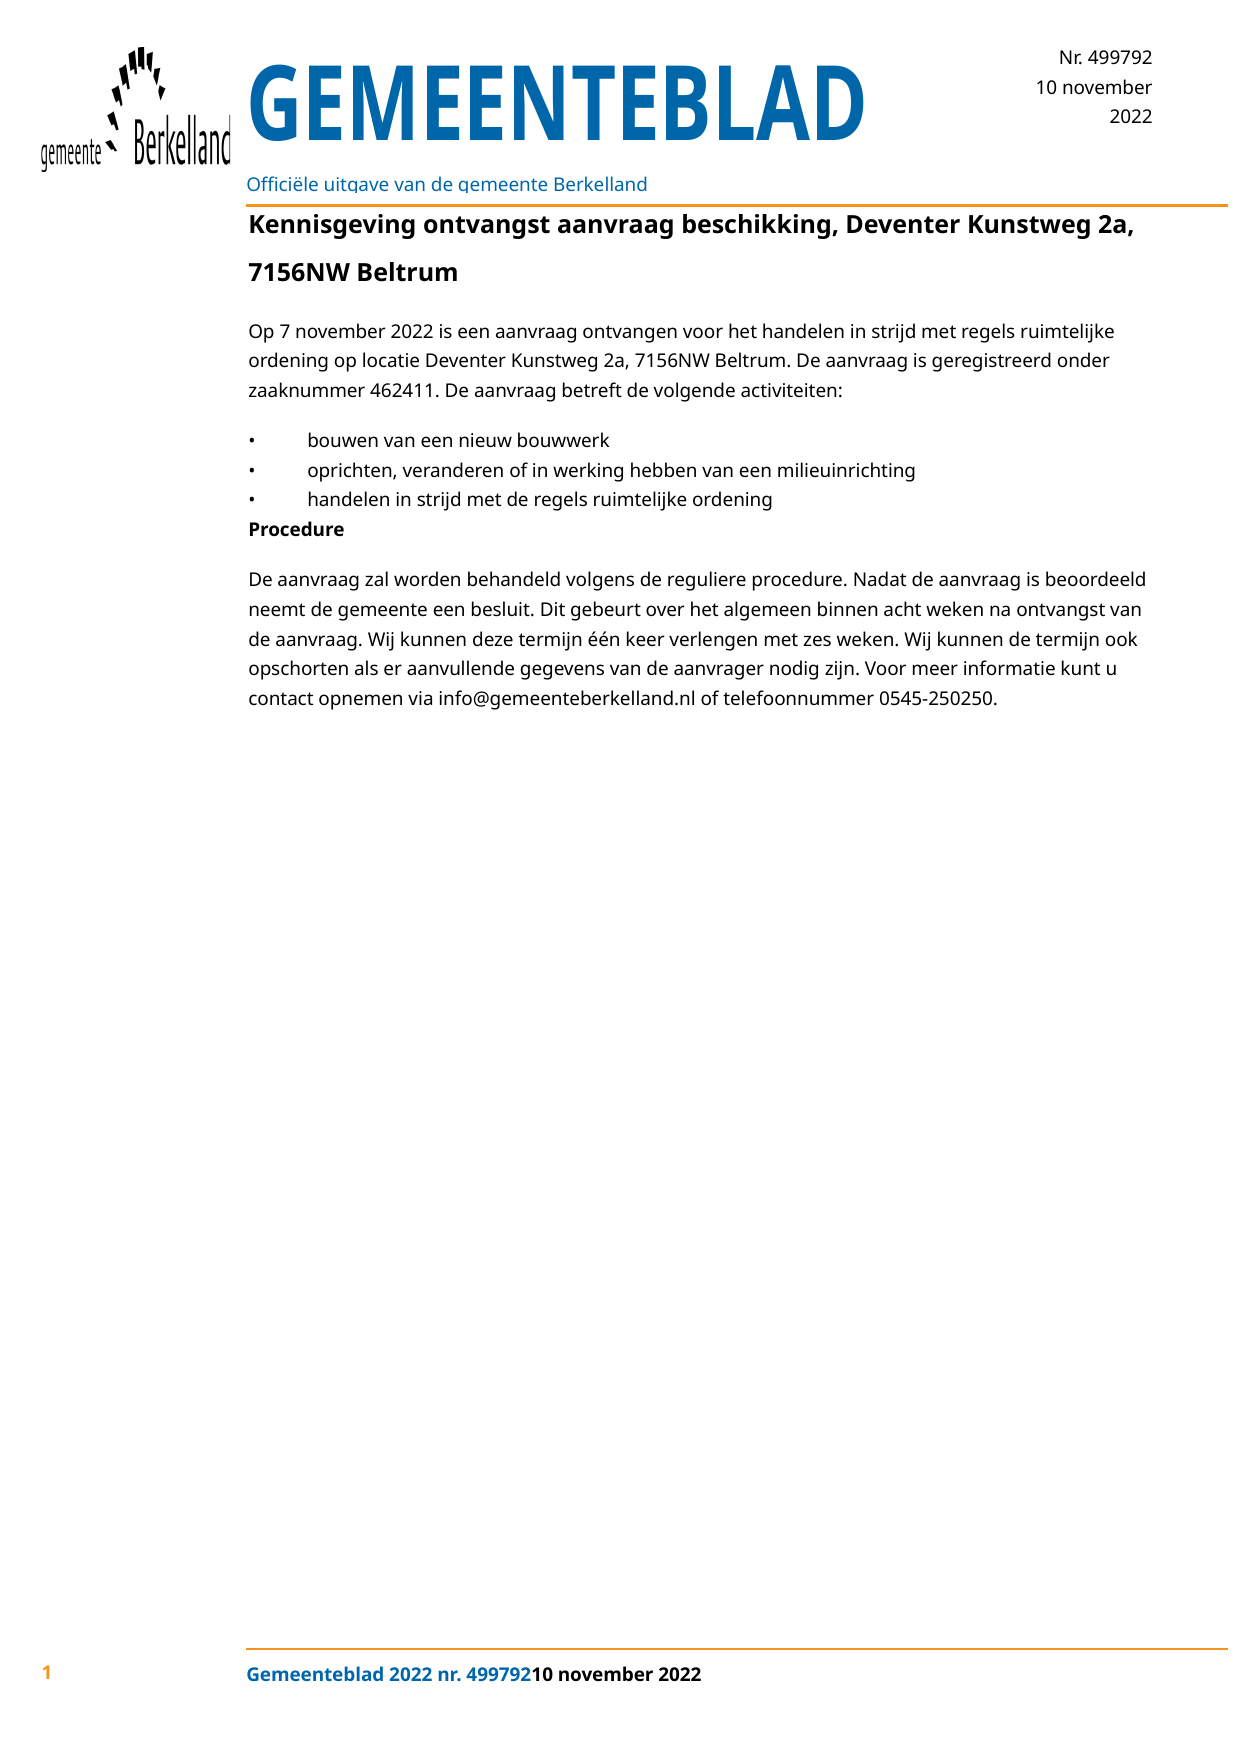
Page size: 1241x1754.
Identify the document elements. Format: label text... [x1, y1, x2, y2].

picture [41, 47, 231, 172]
list bouwen van een nieuw bouwwerk [248, 427, 1152, 453]
list handelen in strijd met de regels ruimtelijke ordening [248, 487, 1152, 512]
text De aanvraag zal worden behandeld volgens de reguliere procedure. Nadat de aanvraag is beoordeeld neemt de gemeente een besluit. Dit gebeurt over het algemeen binnen acht weken na ontvangst van de aanvraag. Wij kunnen deze termijn één keer verlengen met zes weken. Wij kunnen de termijn ook opschorten als er aanvullende gegevens van de aanvrager nodig zijn. Voor meer informatie kunt u contact opnemen via info@gemeenteberkelland.nl of telefoonnummer 0545-250250. [248, 567, 1152, 711]
list oprichten, veranderen of in werking hebben van een milieuinrichting [248, 457, 1152, 483]
text Procedure [248, 516, 1152, 542]
text Kennisgeving ontvangst aanvraag beschikking, Deventer Kunstweg 2a, 7156NW Beltrum [248, 207, 1152, 288]
text Op 7 november 2022 is een aanvraag ontvangen voor het handelen in strijd met regels ruimtelijke ordening op locatie Deventer Kunstweg 2a, 7156NW Beltrum. De aanvraag is geregistreerd onder zaaknummer 462411. De aanvraag betreft de volgende activiteiten: [248, 318, 1152, 403]
